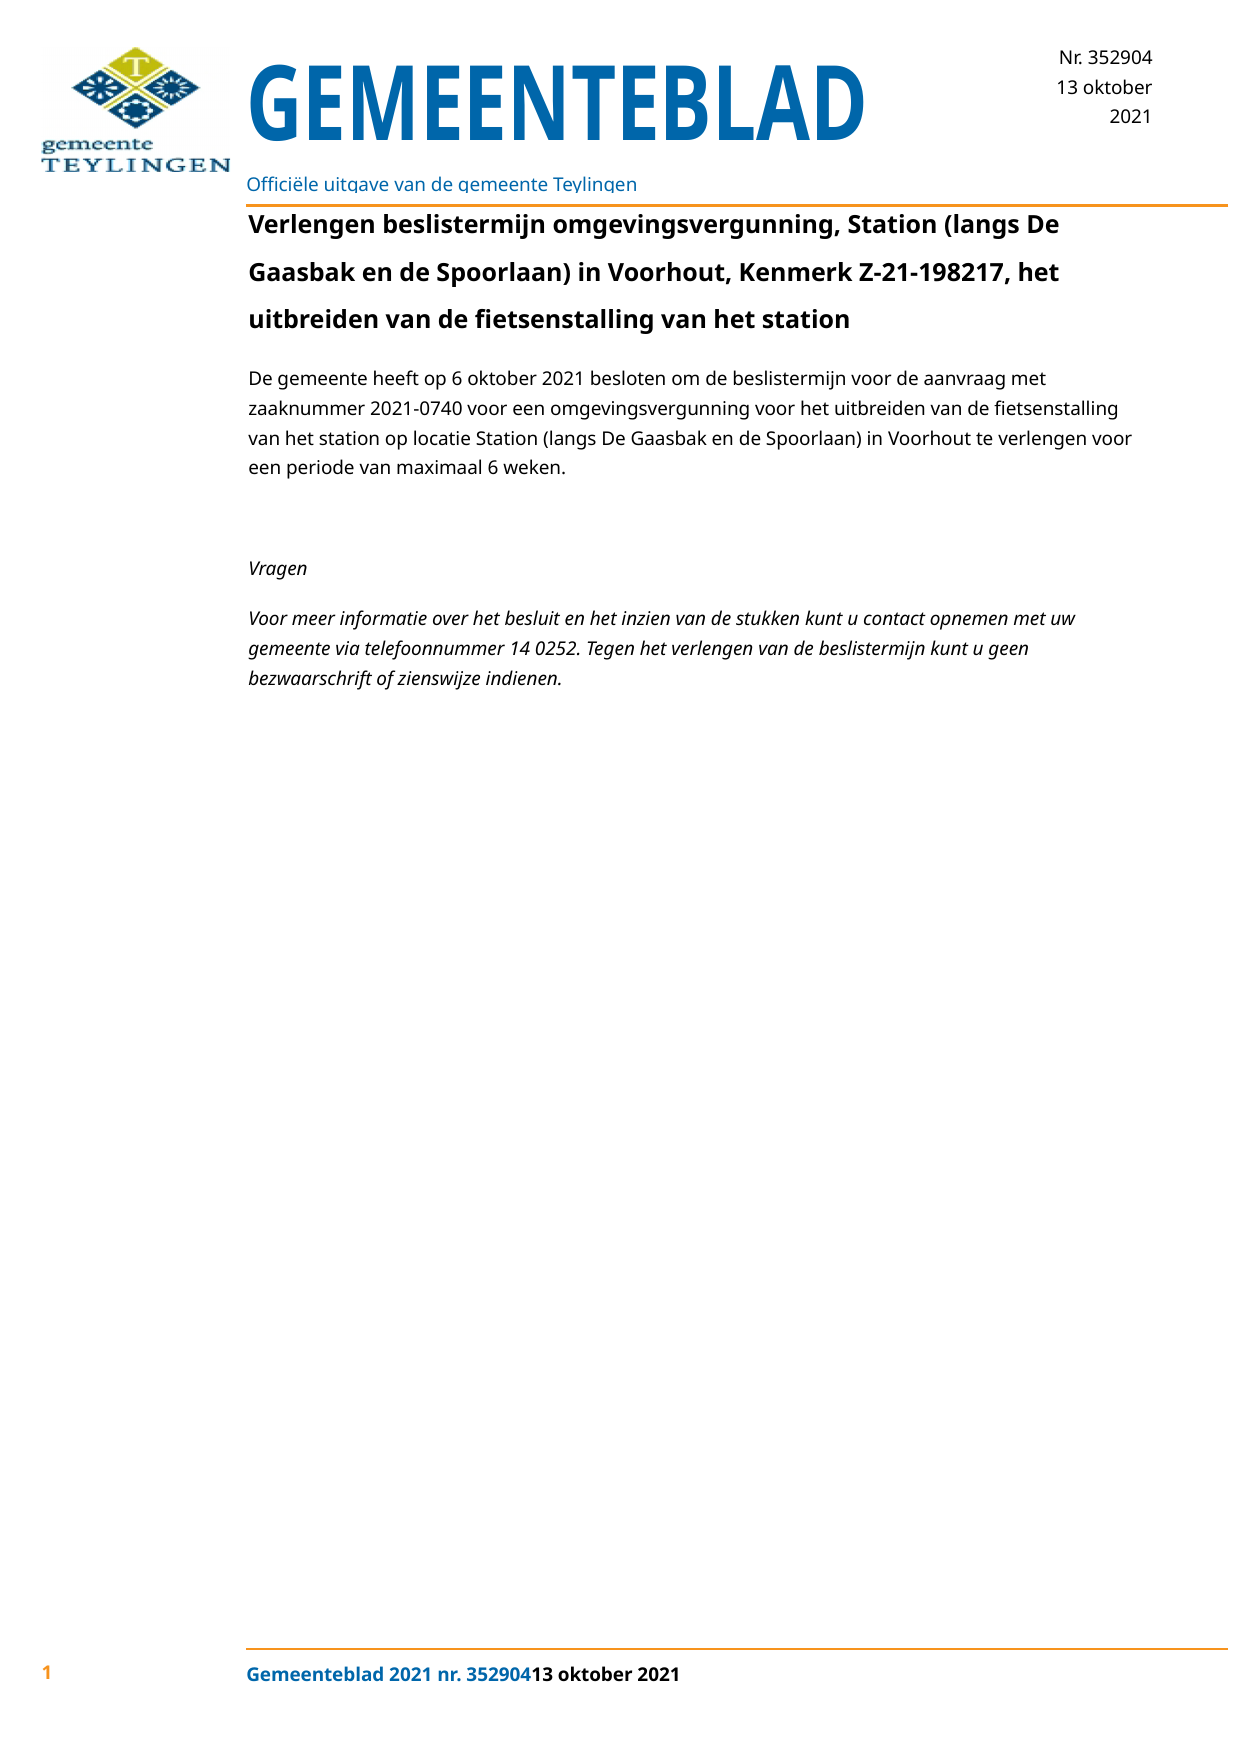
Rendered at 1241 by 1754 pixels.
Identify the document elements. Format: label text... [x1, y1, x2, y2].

picture [41, 47, 231, 172]
text De gemeente heeft op 6 oktober 2021 besloten om de beslistermijn voor de aanvraag met zaaknummer 2021-0740 voor een omgevingsvergunning voor het uitbreiden van de fietsenstalling van het station op locatie Station (langs De Gaasbak en de Spoorlaan) in Voorhout te verlengen voor een periode van maximaal 6 weken. [248, 366, 1152, 480]
text Verlengen beslistermijn omgevingsvergunning, Station (langs De Gaasbak en de Spoorlaan) in Voorhout, Kenmerk Z-21-198217, het uitbreiden van de fietsenstalling van het station [248, 207, 1152, 336]
text Voor meer informatie over het besluit en het inzien van de stukken kunt u contact opnemen met uw gemeente via telefoonnummer 14 0252. Tegen het verlengen van de beslistermijn kunt u geen bezwaarschrift of zienswijze indienen. [248, 606, 1152, 690]
text Vragen [248, 555, 1152, 581]
